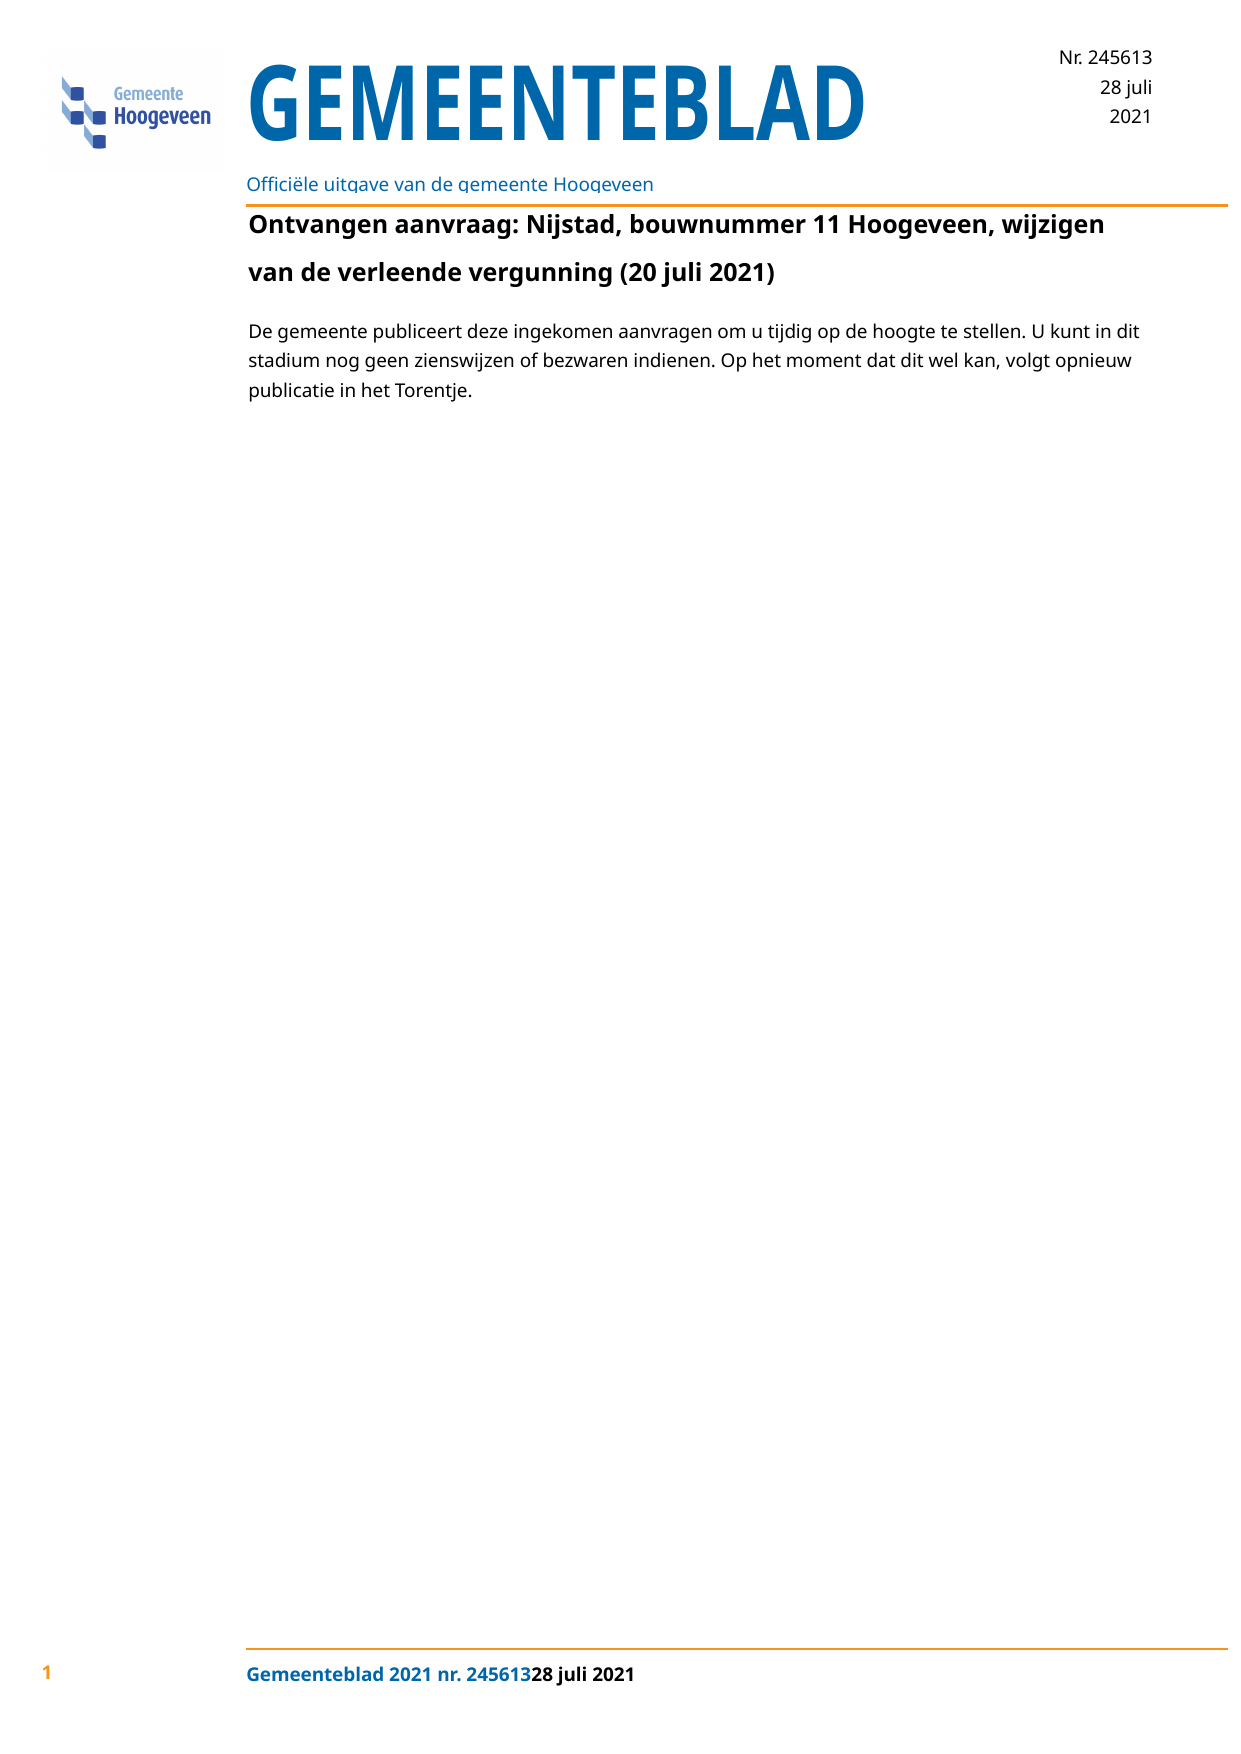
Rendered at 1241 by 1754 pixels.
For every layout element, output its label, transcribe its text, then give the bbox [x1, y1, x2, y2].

text Ontvangen aanvraag: Nijstad, bouwnummer 11 Hoogeveen, wijzigen van de verleende vergunning (20 juli 2021) [248, 207, 1152, 288]
text De gemeente publiceert deze ingekomen aanvragen om u tijdig op de hoogte te stellen. U kunt in dit stadium nog geen zienswijzen of bezwaren indienen. Op het moment dat dit wel kan, volgt opnieuw publicatie in het Torentje. [248, 318, 1152, 403]
picture [41, 47, 231, 172]
